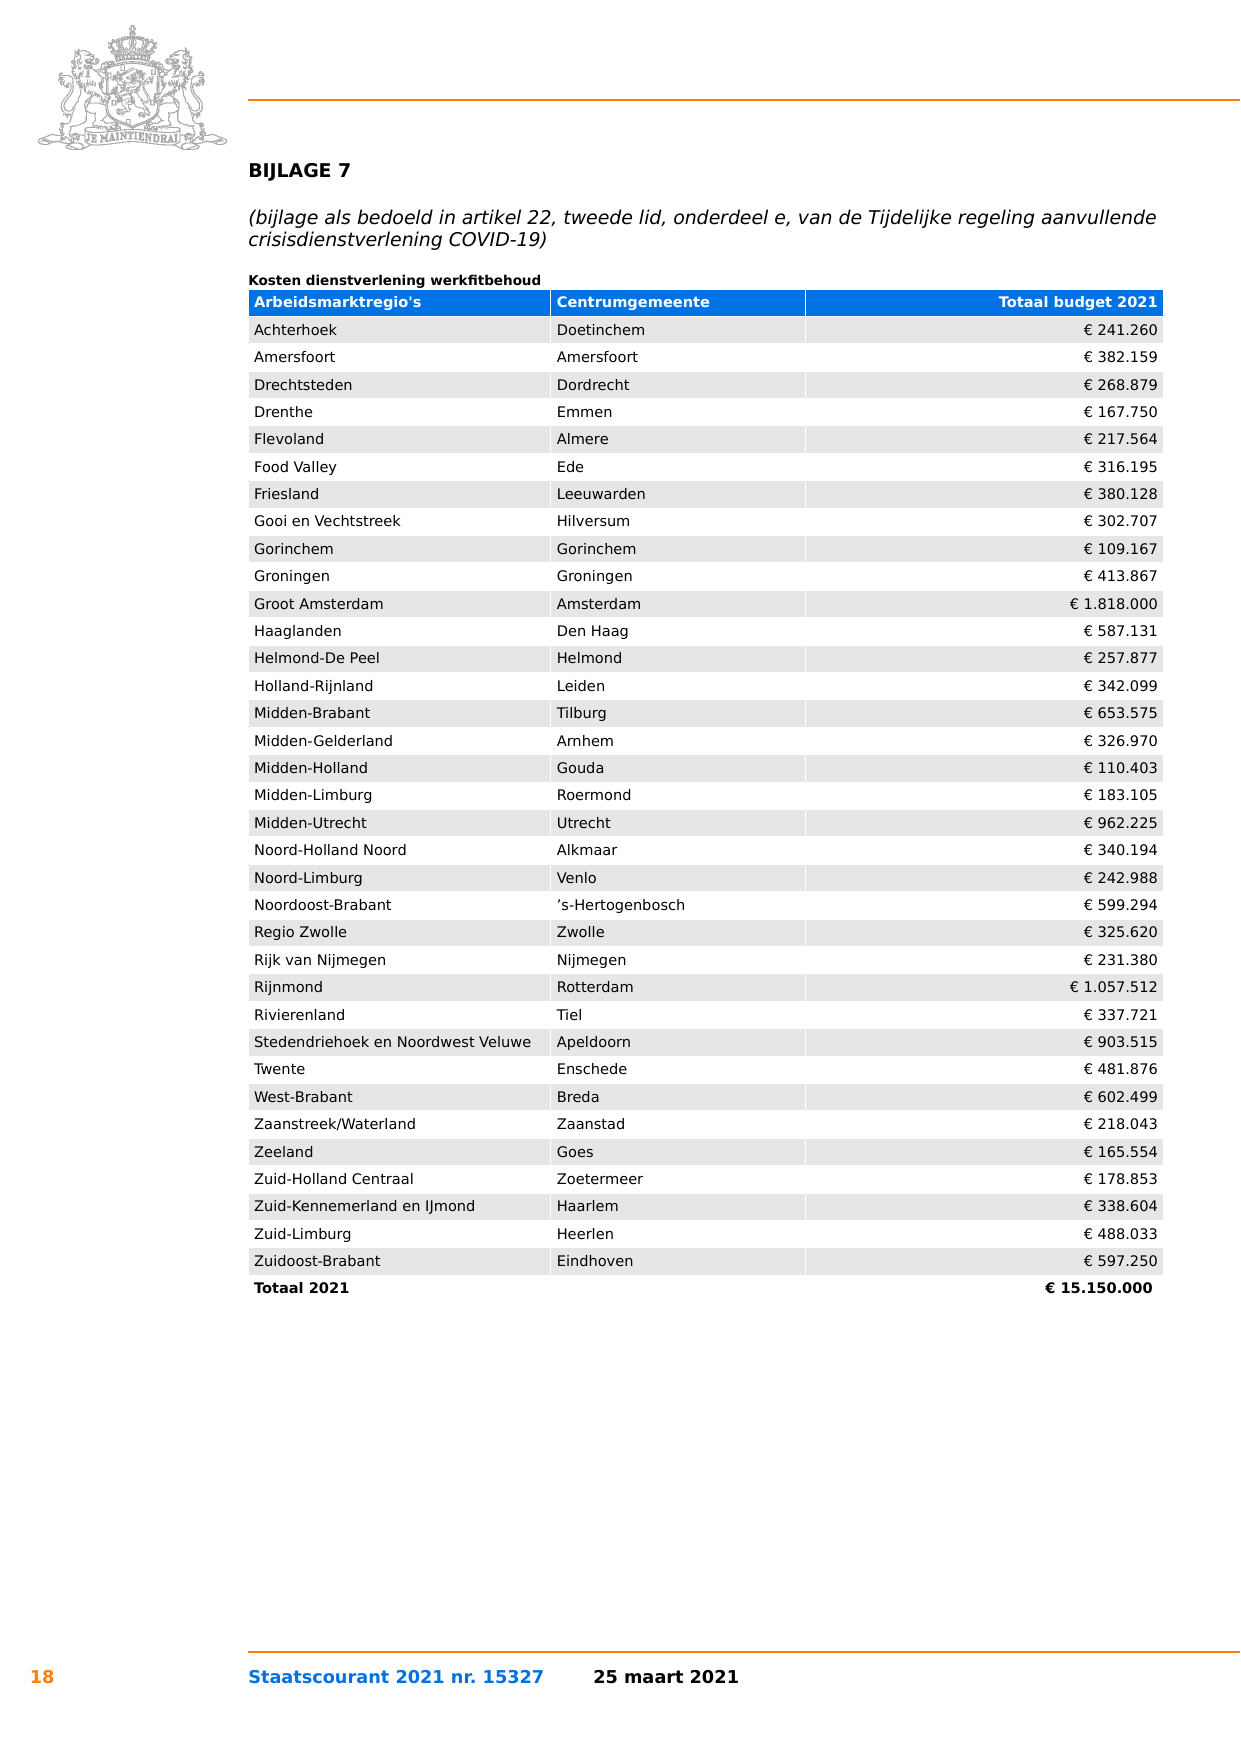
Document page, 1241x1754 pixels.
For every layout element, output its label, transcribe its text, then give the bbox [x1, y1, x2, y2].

table_cell € 597.250 [806, 1248, 1163, 1275]
table_cell € 481.876 [806, 1057, 1163, 1083]
table_cell € 413.867 [806, 564, 1163, 590]
table_cell Emmen [551, 399, 805, 425]
table_cell Zaanstad [551, 1111, 805, 1138]
table_cell Heerlen [551, 1221, 805, 1247]
table_cell Leeuwarden [551, 481, 805, 508]
table_cell Arbeidsmarktregio's [249, 290, 550, 316]
table_cell Flevoland [249, 426, 550, 453]
table_cell Helmond [551, 646, 805, 672]
table_cell Utrecht [551, 810, 805, 836]
table_cell € 1.057.512 [806, 974, 1163, 1001]
table_cell € 183.105 [806, 783, 1163, 809]
table_cell Friesland [249, 481, 550, 508]
table_cell € 165.554 [806, 1139, 1163, 1165]
table_cell € 218.043 [806, 1111, 1163, 1138]
table_cell € 380.128 [806, 481, 1163, 508]
subtitle BIJLAGE 7 [248, 160, 1163, 182]
table_cell € 488.033 [806, 1221, 1163, 1247]
table_cell Midden-Holland [249, 755, 550, 782]
table_cell € 338.604 [806, 1194, 1163, 1220]
table_cell Groningen [551, 564, 805, 590]
table_cell Zeeland [249, 1139, 550, 1165]
table_cell Totaal 2021 [249, 1276, 550, 1302]
table_cell Noordoost-Brabant [249, 892, 550, 918]
table_cell Enschede [551, 1057, 805, 1083]
table_cell Noord-Limburg [249, 865, 550, 891]
table_cell Holland-Rijnland [249, 673, 550, 699]
table_cell € 342.099 [806, 673, 1163, 699]
table_cell € 382.159 [806, 344, 1163, 371]
table_cell € 340.194 [806, 838, 1163, 864]
table_cell Midden-Utrecht [249, 810, 550, 836]
table_header Kosten dienstverlening werkfitbehoud [248, 273, 1163, 288]
table_cell Hilversum [551, 509, 805, 535]
table_cell € 257.877 [806, 646, 1163, 672]
table_cell Midden-Limburg [249, 783, 550, 809]
table_cell Totaal budget 2021 [806, 290, 1163, 316]
table_cell € 326.970 [806, 728, 1163, 754]
table_cell Amsterdam [551, 591, 805, 617]
table_cell Haaglanden [249, 618, 550, 644]
text (bijlage als bedoeld in artikel 22, tweede lid, onderdeel e, van de Tijdelijke regeling aanvullende crisisdienstverlening COVID-19) [248, 207, 1163, 251]
table_cell € 302.707 [806, 509, 1163, 535]
table_cell € 110.403 [806, 755, 1163, 782]
table_cell Groningen [249, 564, 550, 590]
table_cell € 178.853 [806, 1166, 1163, 1192]
table_cell Rijnmond [249, 974, 550, 1001]
table_cell Food Valley [249, 454, 550, 480]
table_cell € 337.721 [806, 1002, 1163, 1028]
table_cell Doetinchem [551, 317, 805, 343]
table_cell Zwolle [551, 920, 805, 946]
table_cell Gorinchem [249, 536, 550, 562]
table_cell Arnhem [551, 728, 805, 754]
table_cell Helmond-De Peel [249, 646, 550, 672]
table_cell € 325.620 [806, 920, 1163, 946]
table_cell Drenthe [249, 399, 550, 425]
table_cell € 602.499 [806, 1084, 1163, 1110]
table_cell Den Haag [551, 618, 805, 644]
table_cell Nijmegen [551, 947, 805, 973]
table_cell Amersfoort [551, 344, 805, 371]
table_cell Gooi en Vechtstreek [249, 509, 550, 535]
table_cell Zuid-Limburg [249, 1221, 550, 1247]
table_cell Regio Zwolle [249, 920, 550, 946]
table_cell Twente [249, 1057, 550, 1083]
table_cell Zuidoost-Brabant [249, 1248, 550, 1275]
table_cell Tiel [551, 1002, 805, 1028]
table_cell € 231.380 [806, 947, 1163, 973]
table_cell Venlo [551, 865, 805, 891]
table_cell Leiden [551, 673, 805, 699]
table_cell Tilburg [551, 700, 805, 727]
table_cell € 1.818.000 [806, 591, 1163, 617]
table_cell € 241.260 [806, 317, 1163, 343]
table_cell Drechtsteden [249, 372, 550, 398]
table_cell Midden-Brabant [249, 700, 550, 727]
table_cell Stedendriehoek en Noordwest Veluwe [249, 1029, 550, 1056]
table_cell Goes [551, 1139, 805, 1165]
table_cell € 242.988 [806, 865, 1163, 891]
table_cell € 587.131 [806, 618, 1163, 644]
table_cell Achterhoek [249, 317, 550, 343]
table_cell € 599.294 [806, 892, 1163, 918]
table_cell Gorinchem [551, 536, 805, 562]
table_cell € 962.225 [806, 810, 1163, 836]
table_cell Zuid-Kennemerland en IJmond [249, 1194, 550, 1220]
table_cell Eindhoven [551, 1248, 805, 1275]
table_cell € 217.564 [806, 426, 1163, 453]
table_cell Amersfoort [249, 344, 550, 371]
table_cell Zaanstreek/Waterland [249, 1111, 550, 1138]
table_cell Zuid-Holland Centraal [249, 1166, 550, 1192]
table_cell Alkmaar [551, 838, 805, 864]
table_cell € 653.575 [806, 700, 1163, 727]
table_cell € 316.195 [806, 454, 1163, 480]
table_cell € 268.879 [806, 372, 1163, 398]
picture [38, 25, 227, 150]
table_cell Midden-Gelderland [249, 728, 550, 754]
table_cell Apeldoorn [551, 1029, 805, 1056]
table_cell € 15.150.000 [806, 1276, 1163, 1302]
table_cell Gouda [551, 755, 805, 782]
table_cell Zoetermeer [551, 1166, 805, 1192]
table_cell Groot Amsterdam [249, 591, 550, 617]
table_cell ’s-Hertogenbosch [551, 892, 805, 918]
table_cell Roermond [551, 783, 805, 809]
table_cell [551, 1276, 805, 1302]
table_cell € 903.515 [806, 1029, 1163, 1056]
table_cell Rotterdam [551, 974, 805, 1001]
table_cell Haarlem [551, 1194, 805, 1220]
table_cell Breda [551, 1084, 805, 1110]
table_cell Noord-Holland Noord [249, 838, 550, 864]
table_cell Almere [551, 426, 805, 453]
table_cell Rivierenland [249, 1002, 550, 1028]
table_cell € 109.167 [806, 536, 1163, 562]
table_cell Ede [551, 454, 805, 480]
table_cell € 167.750 [806, 399, 1163, 425]
table_cell Rijk van Nijmegen [249, 947, 550, 973]
table_cell West-Brabant [249, 1084, 550, 1110]
table_cell Centrumgemeente [551, 290, 805, 316]
table_cell Dordrecht [551, 372, 805, 398]
